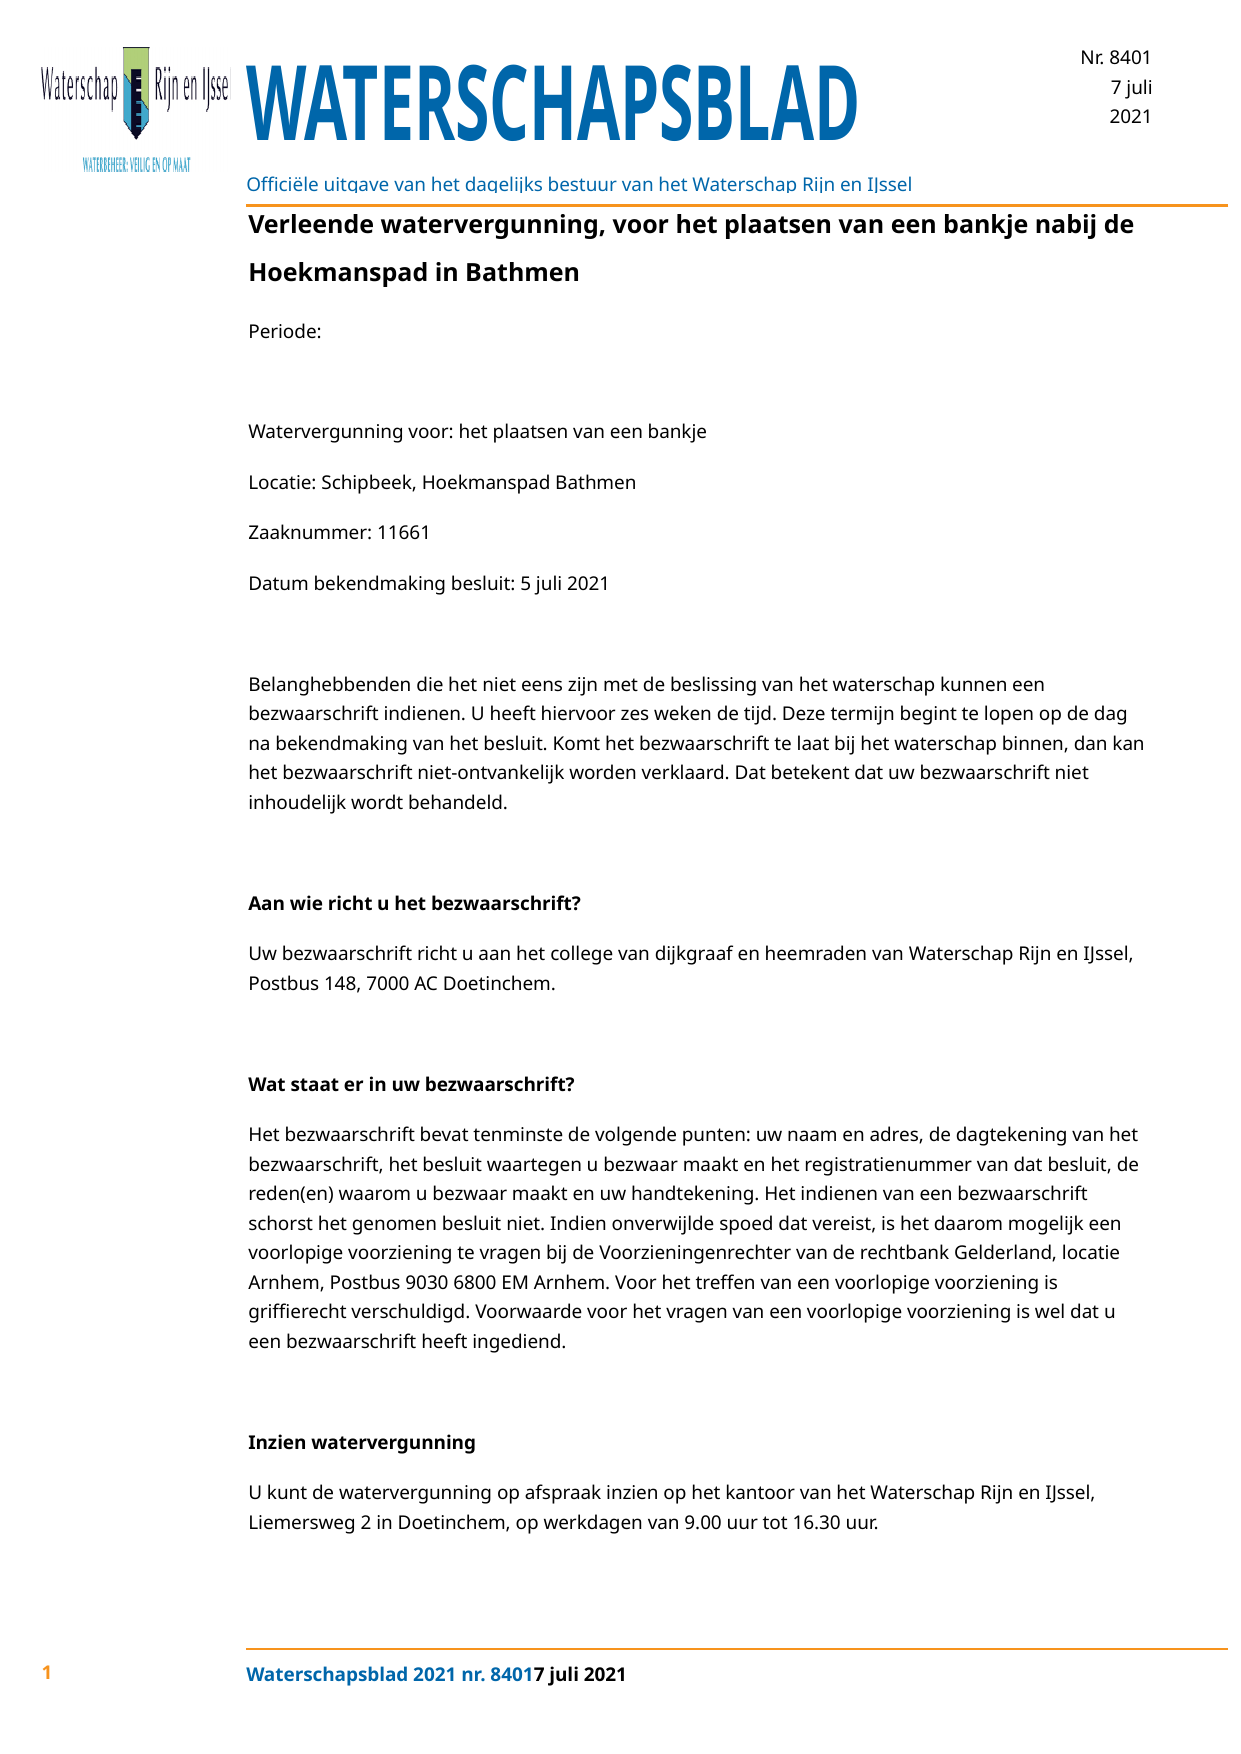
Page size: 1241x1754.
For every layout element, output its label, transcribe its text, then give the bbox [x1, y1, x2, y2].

text Uw bezwaarschrift richt u aan het college van dijkgraaf en heemraden van Waterschap Rijn en IJssel, Postbus 148, 7000 AC Doetinchem. [248, 940, 1152, 996]
text Zaaknummer: 11661 [248, 519, 1152, 545]
text Belanghebbenden die het niet eens zijn met de beslissing van het waterschap kunnen een bezwaarschrift indienen. U heeft hiervoor zes weken de tijd. Deze termijn begint te lopen op de dag na bekendmaking van het besluit. Komt het bezwaarschrift te laat bij het waterschap binnen, dan kan het bezwaarschrift niet-ontvankelijk worden verklaard. Dat betekent dat uw bezwaarschrift niet inhoudelijk wordt behandeld. [248, 671, 1152, 815]
text Verleende watervergunning, voor het plaatsen van een bankje nabij de Hoekmanspad in Bathmen [248, 207, 1152, 288]
text Aan wie richt u het bezwaarschrift? [248, 890, 1152, 916]
text Wat staat er in uw bezwaarschrift? [248, 1071, 1152, 1097]
text Inzien watervergunning [248, 1429, 1152, 1455]
text Periode: [248, 318, 1152, 344]
text Het bezwaarschrift bevat tenminste de volgende punten: uw naam en adres, de dagtekening van het bezwaarschrift, het besluit waartegen u bezwaar maakt en het registratienummer van dat besluit, de reden(en) waarom u bezwaar maakt en uw handtekening. Het indienen van een bezwaarschrift schorst het genomen besluit niet. Indien onverwijlde spoed dat vereist, is het daarom mogelijk een voorlopige voorziening te vragen bij de Voorzieningenrechter van de rechtbank Gelderland, locatie Arnhem, Postbus 9030 6800 EM Arnhem. Voor het treffen van een voorlopige voorziening is griffierecht verschuldigd. Voorwaarde voor het vragen van een voorlopige voorziening is wel dat u een bezwaarschrift heeft ingediend. [248, 1121, 1152, 1354]
text Datum bekendmaking besluit: 5 juli 2021 [248, 570, 1152, 596]
text Watervergunning voor: het plaatsen van een bankje [248, 419, 1152, 444]
picture [41, 47, 231, 172]
text U kunt de watervergunning op afspraak inzien op het kantoor van het Waterschap Rijn en IJssel, Liemersweg 2 in Doetinchem, op werkdagen van 9.00 uur tot 16.30 uur. [248, 1479, 1152, 1535]
text Locatie: Schipbeek, Hoekmanspad Bathmen [248, 469, 1152, 495]
